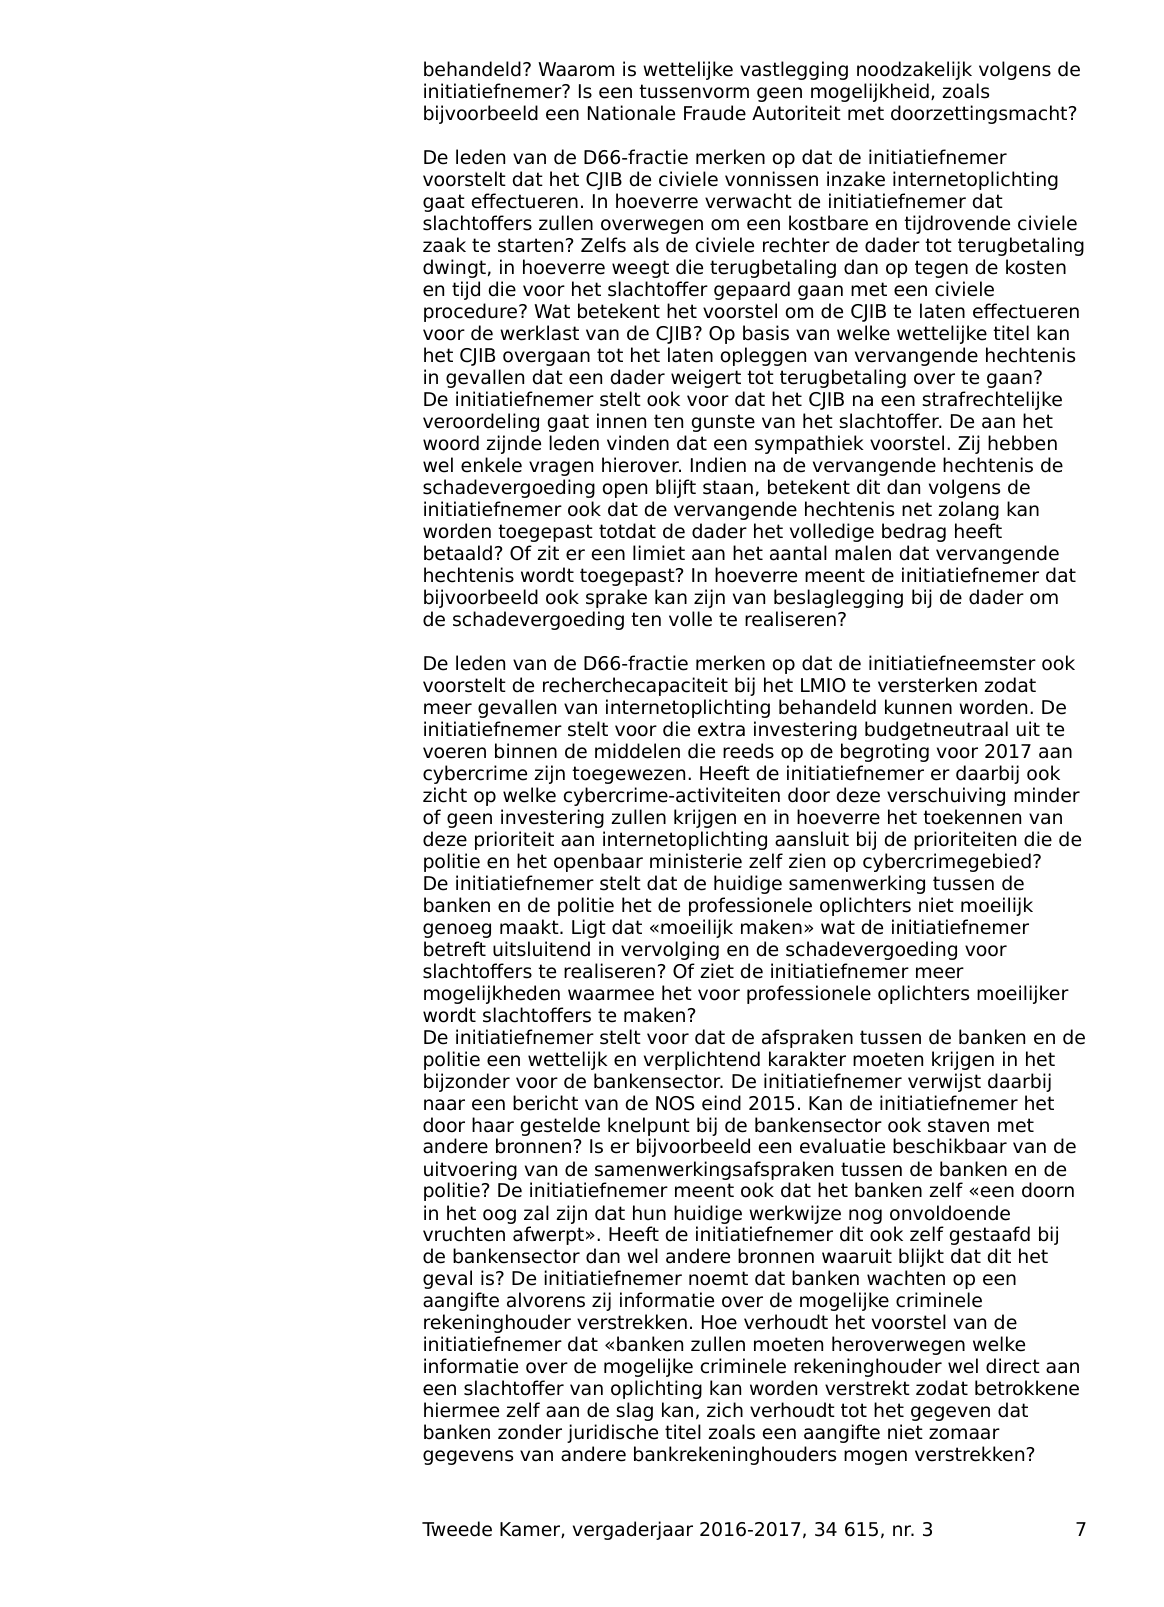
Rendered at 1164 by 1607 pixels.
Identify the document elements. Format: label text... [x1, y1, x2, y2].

text De leden van de D66-fractie merken op dat de initiatiefneemster ook voorstelt de recherchecapaciteit bij het LMIO te versterken zodat meer gevallen van internetoplichting behandeld kunnen worden. De initiatiefnemer stelt voor die extra investering budgetneutraal uit te voeren binnen de middelen die reeds op de begroting voor 2017 aan cybercrime zijn toegewezen. Heeft de initiatiefnemer er daarbij ook zicht op welke cybercrime-activiteiten door deze verschuiving minder of geen investering zullen krijgen en in hoeverre het toekennen van deze prioriteit aan internetoplichting aansluit bij de prioriteiten die de politie en het openbaar ministerie zelf zien op cybercrimegebied? [422, 653, 1087, 873]
text De initiatiefnemer stelt ook voor dat het CJIB na een strafrechtelijke veroordeling gaat innen ten gunste van het slachtoffer. De aan het woord zijnde leden vinden dat een sympathiek voorstel. Zij hebben wel enkele vragen hierover. Indien na de vervangende hechtenis de schadevergoeding open blijft staan, betekent dit dan volgens de initiatiefnemer ook dat de vervangende hechtenis net zolang kan worden toegepast totdat de dader het volledige bedrag heeft betaald? Of zit er een limiet aan het aantal malen dat vervangende hechtenis wordt toegepast? In hoeverre meent de initiatiefnemer dat bijvoorbeeld ook sprake kan zijn van beslaglegging bij de dader om de schadevergoeding ten volle te realiseren? [422, 389, 1087, 631]
text behandeld? Waarom is wettelijke vastlegging noodzakelijk volgens de initiatiefnemer? Is een tussenvorm geen mogelijkheid, zoals bijvoorbeeld een Nationale Fraude Autoriteit met doorzettingsmacht? [422, 59, 1087, 125]
text De initiatiefnemer stelt voor dat de afspraken tussen de banken en de politie een wettelijk en verplichtend karakter moeten krijgen in het bijzonder voor de bankensector. De initiatiefnemer verwijst daarbij naar een bericht van de NOS eind 2015. Kan de initiatiefnemer het door haar gestelde knelpunt bij de bankensector ook staven met andere bronnen? Is er bijvoorbeeld een evaluatie beschikbaar van de uitvoering van de samenwerkingsafspraken tussen de banken en de politie? De initiatiefnemer meent ook dat het banken zelf «een doorn in het oog zal zijn dat hun huidige werkwijze nog onvoldoende vruchten afwerpt». Heeft de initiatiefnemer dit ook zelf gestaafd bij de bankensector dan wel andere bronnen waaruit blijkt dat dit het geval is? De initiatiefnemer noemt dat banken wachten op een aangifte alvorens zij informatie over de mogelijke criminele rekeninghouder verstrekken. Hoe verhoudt het voorstel van de initiatiefnemer dat «banken zullen moeten heroverwegen welke informatie over de mogelijke criminele rekeninghouder wel direct aan een slachtoffer van oplichting kan worden verstrekt zodat betrokkene hiermee zelf aan de slag kan, zich verhoudt tot het gegeven dat banken zonder juridische titel zoals een aangifte niet zomaar gegevens van andere bankrekeninghouders mogen verstrekken? [422, 1027, 1087, 1466]
text De leden van de D66-fractie merken op dat de initiatiefnemer voorstelt dat het CJIB de civiele vonnissen inzake internetoplichting gaat effectueren. In hoeverre verwacht de initiatiefnemer dat slachtoffers zullen overwegen om een kostbare en tijdrovende civiele zaak te starten? Zelfs als de civiele rechter de dader tot terugbetaling dwingt, in hoeverre weegt die terugbetaling dan op tegen de kosten en tijd die voor het slachtoffer gepaard gaan met een civiele procedure? Wat betekent het voorstel om de CJIB te laten effectueren voor de werklast van de CJIB? Op basis van welke wettelijke titel kan het CJIB overgaan tot het laten opleggen van vervangende hechtenis in gevallen dat een dader weigert tot terugbetaling over te gaan? [422, 147, 1087, 389]
text De initiatiefnemer stelt dat de huidige samenwerking tussen de banken en de politie het de professionele oplichters niet moeilijk genoeg maakt. Ligt dat «moeilijk maken» wat de initiatiefnemer betreft uitsluitend in vervolging en de schadevergoeding voor slachtoffers te realiseren? Of ziet de initiatiefnemer meer mogelijkheden waarmee het voor professionele oplichters moeilijker wordt slachtoffers te maken? [422, 873, 1087, 1027]
